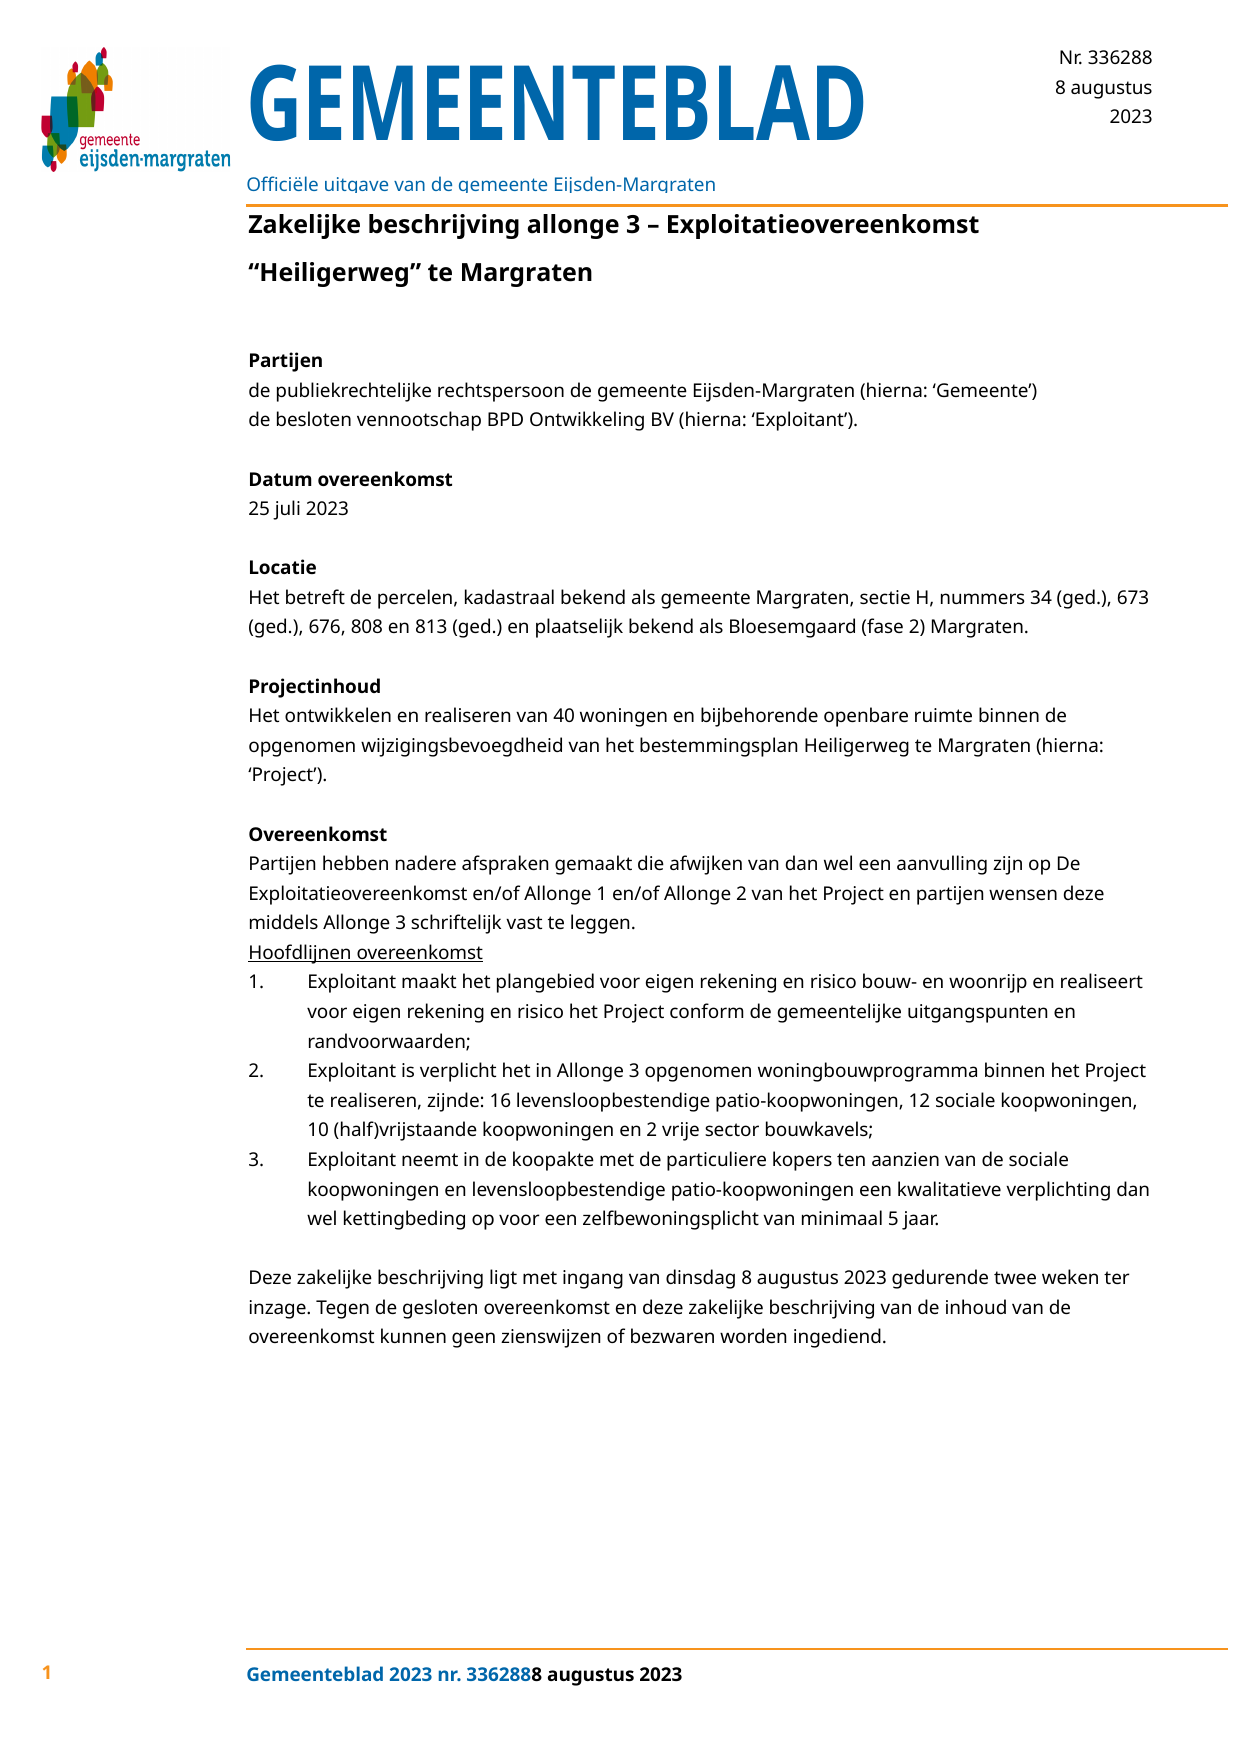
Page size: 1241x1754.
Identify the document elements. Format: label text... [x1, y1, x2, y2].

text Locatie [248, 554, 1152, 580]
text Zakelijke beschrijving allonge 3 – Exploitatieovereenkomst “Heiligerweg” te Margraten [248, 207, 1152, 288]
list Exploitant neemt in de koopakte met de particuliere kopers ten aanzien van de sociale koopwoningen en levensloopbestendige patio-koopwoningen een kwalitatieve verplichting dan wel kettingbeding op voor een zelfbewoningsplicht van minimaal 5 jaar. [248, 1146, 1152, 1231]
text Het betreft de percelen, kadastraal bekend als gemeente Margraten, sectie H, nummers 34 (ged.), 673 (ged.), 676, 808 en 813 (ged.) en plaatselijk bekend als Bloesemgaard (fase 2) Margraten. [248, 584, 1152, 639]
text Hoofdlijnen overeenkomst [248, 939, 1152, 965]
text Het ontwikkelen en realiseren van 40 woningen en bijbehorende openbare ruimte binnen de opgenomen wijzigingsbevoegdheid van het bestemmingsplan Heiligerweg te Margraten (hierna: ‘Project’). [248, 702, 1152, 787]
picture [41, 47, 231, 172]
text Datum overeenkomst [248, 466, 1152, 492]
text Deze zakelijke beschrijving ligt met ingang van dinsdag 8 augustus 2023 gedurende twee weken ter inzage. Tegen de gesloten overeenkomst en deze zakelijke beschrijving van de inhoud van de overeenkomst kunnen geen zienswijzen of bezwaren worden ingediend. [248, 1264, 1152, 1349]
text 25 juli 2023 [248, 495, 1152, 521]
text Projectinhoud [248, 673, 1152, 699]
text Partijen [248, 347, 1152, 373]
text Overeenkomst [248, 821, 1152, 847]
list Exploitant maakt het plangebied voor eigen rekening en risico bouw- en woonrijp en realiseert voor eigen rekening en risico het Project conform de gemeentelijke uitgangspunten en randvoorwaarden; [248, 969, 1152, 1054]
text de besloten vennootschap BPD Ontwikkeling BV (hierna: ‘Exploitant’). [248, 407, 1152, 432]
list Exploitant is verplicht het in Allonge 3 opgenomen woningbouwprogramma binnen het Project te realiseren, zijnde: 16 levensloopbestendige patio-koopwoningen, 12 sociale koopwoningen, 10 (half)vrijstaande koopwoningen en 2 vrije sector bouwkavels; [248, 1057, 1152, 1142]
text de publiekrechtelijke rechtspersoon de gemeente Eijsden-Margraten (hierna: ‘Gemeente’) [248, 377, 1152, 403]
text Partijen hebben nadere afspraken gemaakt die afwijken van dan wel een aanvulling zijn op De Exploitatieovereenkomst en/of Allonge 1 en/of Allonge 2 van het Project en partijen wensen deze middels Allonge 3 schriftelijk vast te leggen. [248, 850, 1152, 935]
